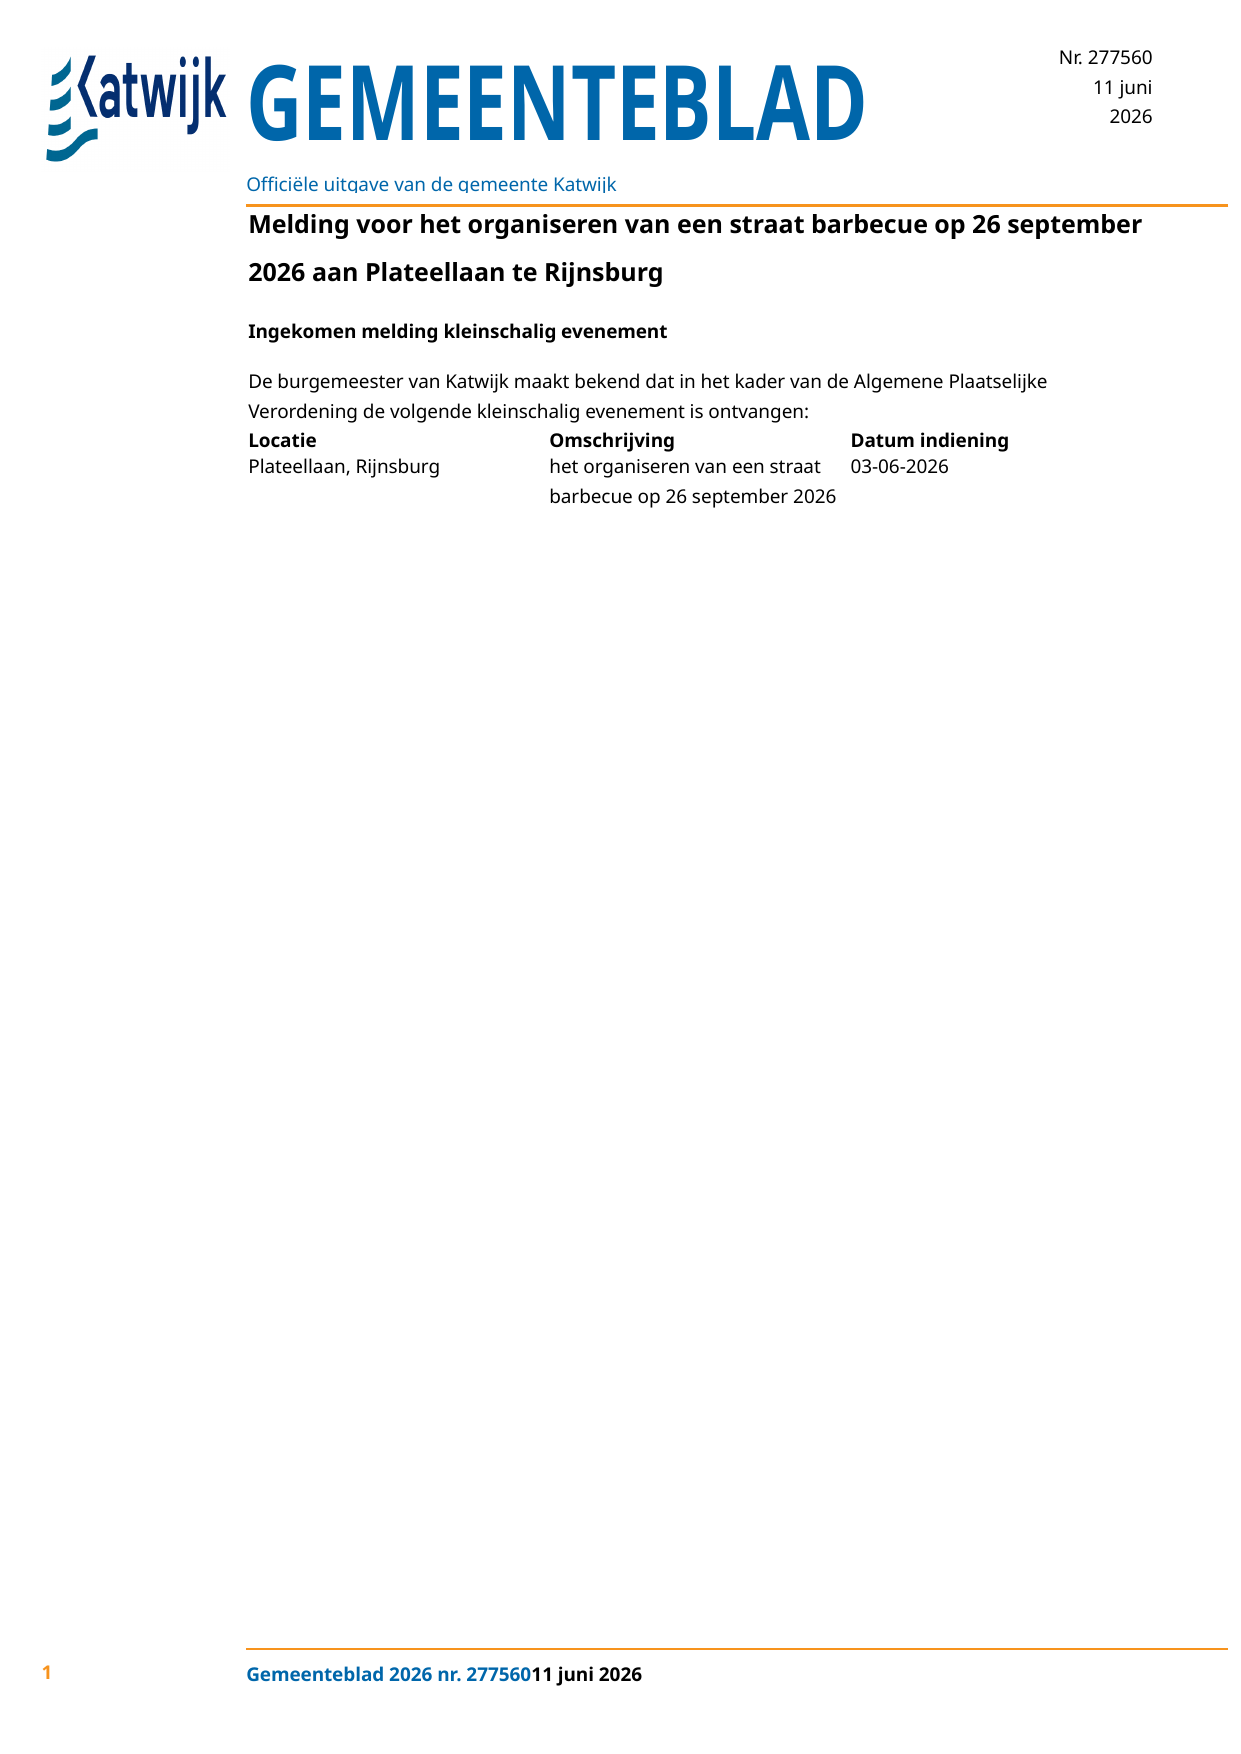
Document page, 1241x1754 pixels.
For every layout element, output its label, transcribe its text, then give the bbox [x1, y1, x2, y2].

text Ingekomen melding kleinschalig evenement [248, 318, 1152, 344]
table_header Omschrijving [549, 428, 850, 453]
table_cell het organiseren van een straat barbecue op 26 september 2026 [549, 453, 850, 509]
table_cell 03-06-2026 [850, 453, 1152, 509]
text Melding voor het organiseren van een straat barbecue op 26 september 2026 aan Plateellaan te Rijnsburg [248, 207, 1152, 288]
table_cell Plateellaan, Rijnsburg [248, 453, 549, 509]
picture [41, 47, 231, 172]
text De burgemeester van Katwijk maakt bekend dat in het kader van de Algemene Plaatselijke Verordening de volgende kleinschalig evenement is ontvangen: [248, 368, 1152, 424]
table_header Datum indiening [850, 428, 1152, 453]
table_header Locatie [248, 428, 549, 453]
